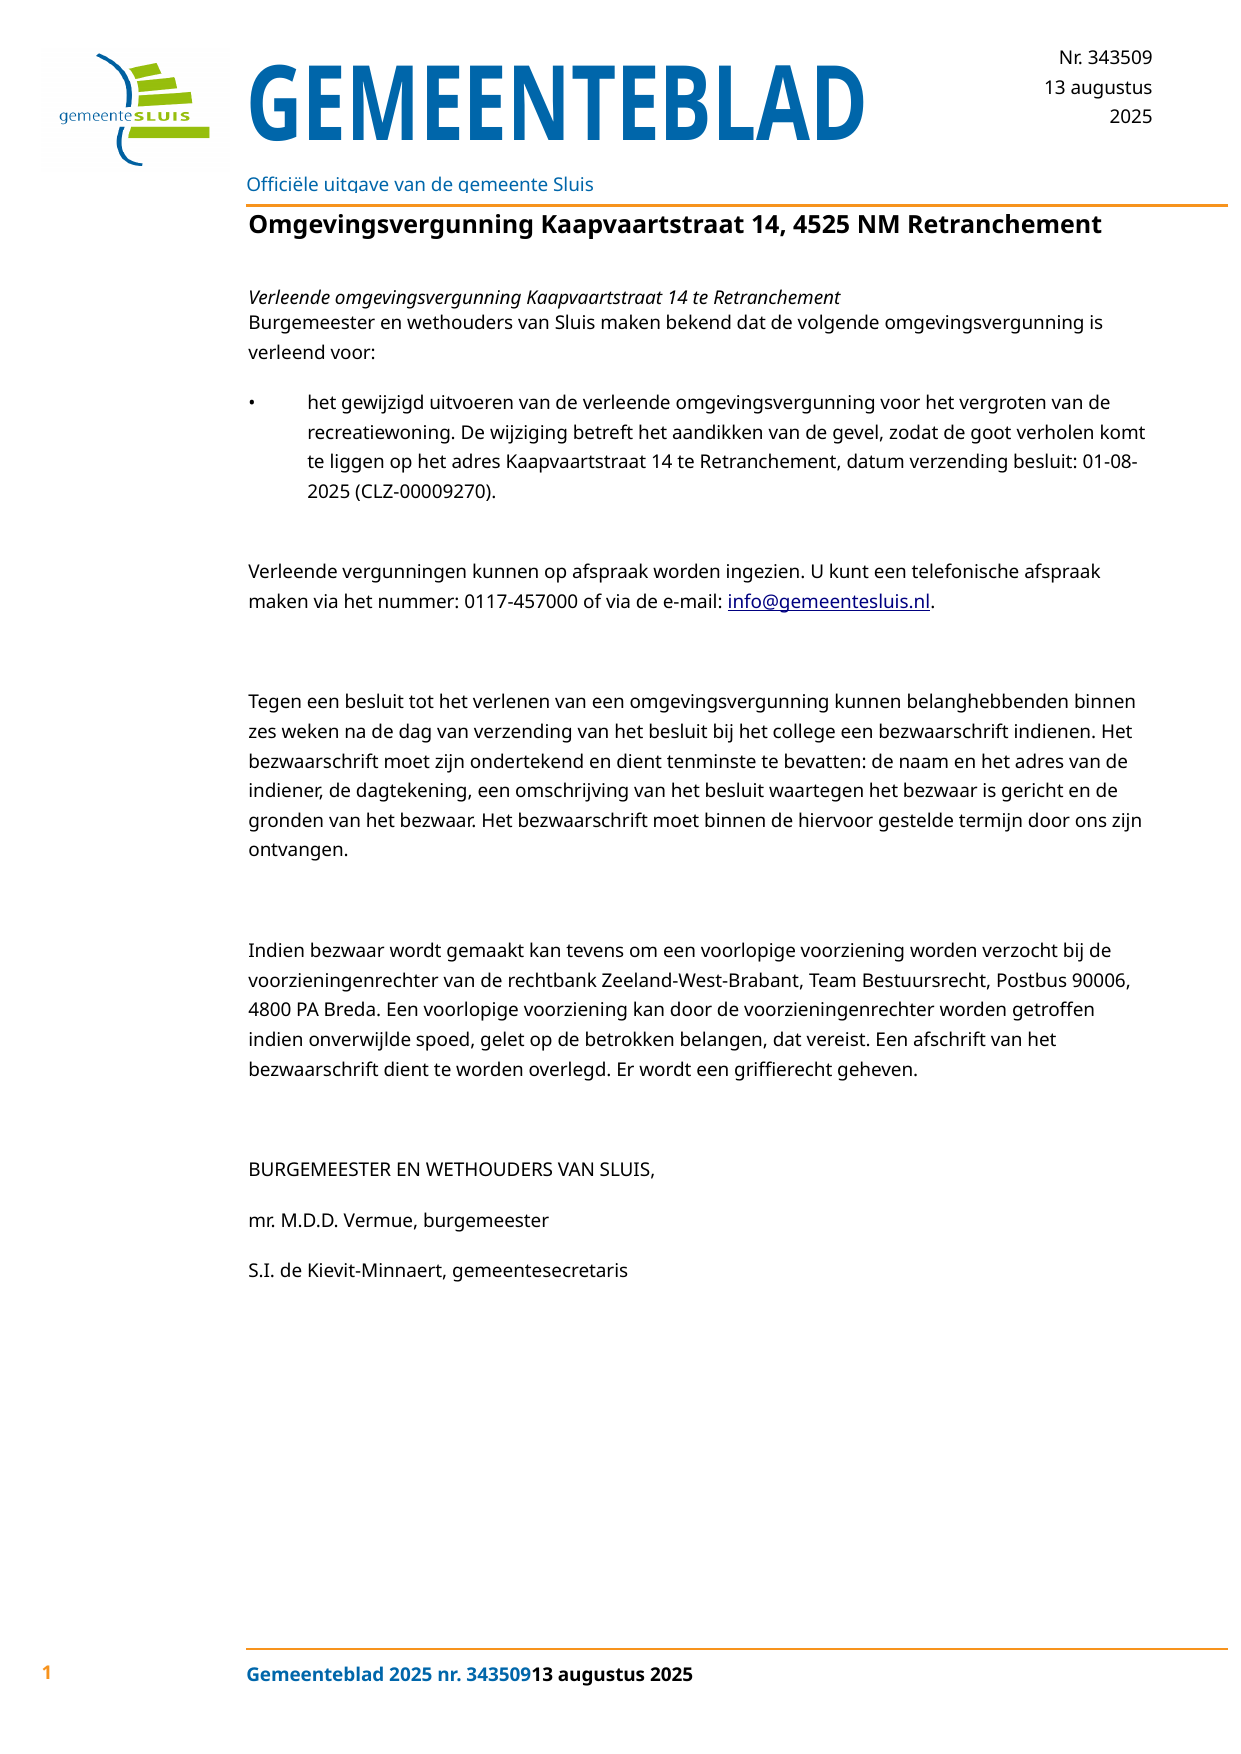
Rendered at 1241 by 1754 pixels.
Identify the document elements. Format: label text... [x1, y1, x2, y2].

text Omgevingsvergunning Kaapvaartstraat 14, 4525 NM Retranchement [248, 207, 1152, 241]
list het gewijzigd uitvoeren van de verleende omgevingsvergunning voor het vergroten van de recreatiewoning. De wijziging betreft het aandikken van de gevel, zodat de goot verholen komt te liggen op het adres Kaapvaartstraat 14 te Retranchement, datum verzending besluit: 01-08-2025 (CLZ-00009270). [248, 389, 1152, 504]
text Burgemeester en wethouders van Sluis maken bekend dat de volgende omgevingsvergunning is verleend voor: [248, 309, 1152, 365]
text Verleende omgevingsvergunning Kaapvaartstraat 14 te Retranchement [248, 284, 1152, 309]
text mr. M.D.D. Vermue, burgemeester [248, 1207, 1152, 1233]
text Tegen een besluit tot het verlenen van een omgevingsvergunning kunnen belanghebbenden binnen zes weken na de dag van verzending van het besluit bij het college een bezwaarschrift indienen. Het bezwaarschrift moet zijn ondertekend en dient tenminste te bevatten: de naam en het adres van de indiener, de dagtekening, een omschrijving van het besluit waartegen het bezwaar is gericht en de gronden van het bezwaar. Het bezwaarschrift moet binnen de hiervoor gestelde termijn door ons zijn ontvangen. [248, 689, 1152, 862]
text BURGEMEESTER EN WETHOUDERS VAN SLUIS, [248, 1157, 1152, 1182]
text S.I. de Kievit-Minnaert, gemeentesecretaris [248, 1257, 1152, 1283]
text Indien bezwaar wordt gemaakt kan tevens om een voorlopige voorziening worden verzocht bij de voorzieningenrechter van de rechtbank Zeeland-West-Brabant, Team Bestuursrecht, Postbus 90006, 4800 PA Breda. Een voorlopige voorziening kan door de voorzieningenrechter worden getroffen indien onverwijlde spoed, gelet op de betrokken belangen, dat vereist. Een afschrift van het bezwaarschrift dient te worden overlegd. Er wordt een griffierecht geheven. [248, 937, 1152, 1082]
text Verleende vergunningen kunnen op afspraak worden ingezien. U kunt een telefonische afspraak maken via het nummer: 0117-457000 of via de e-mail: info@gemeentesluis.nl. [248, 558, 1152, 614]
picture [41, 47, 231, 172]
